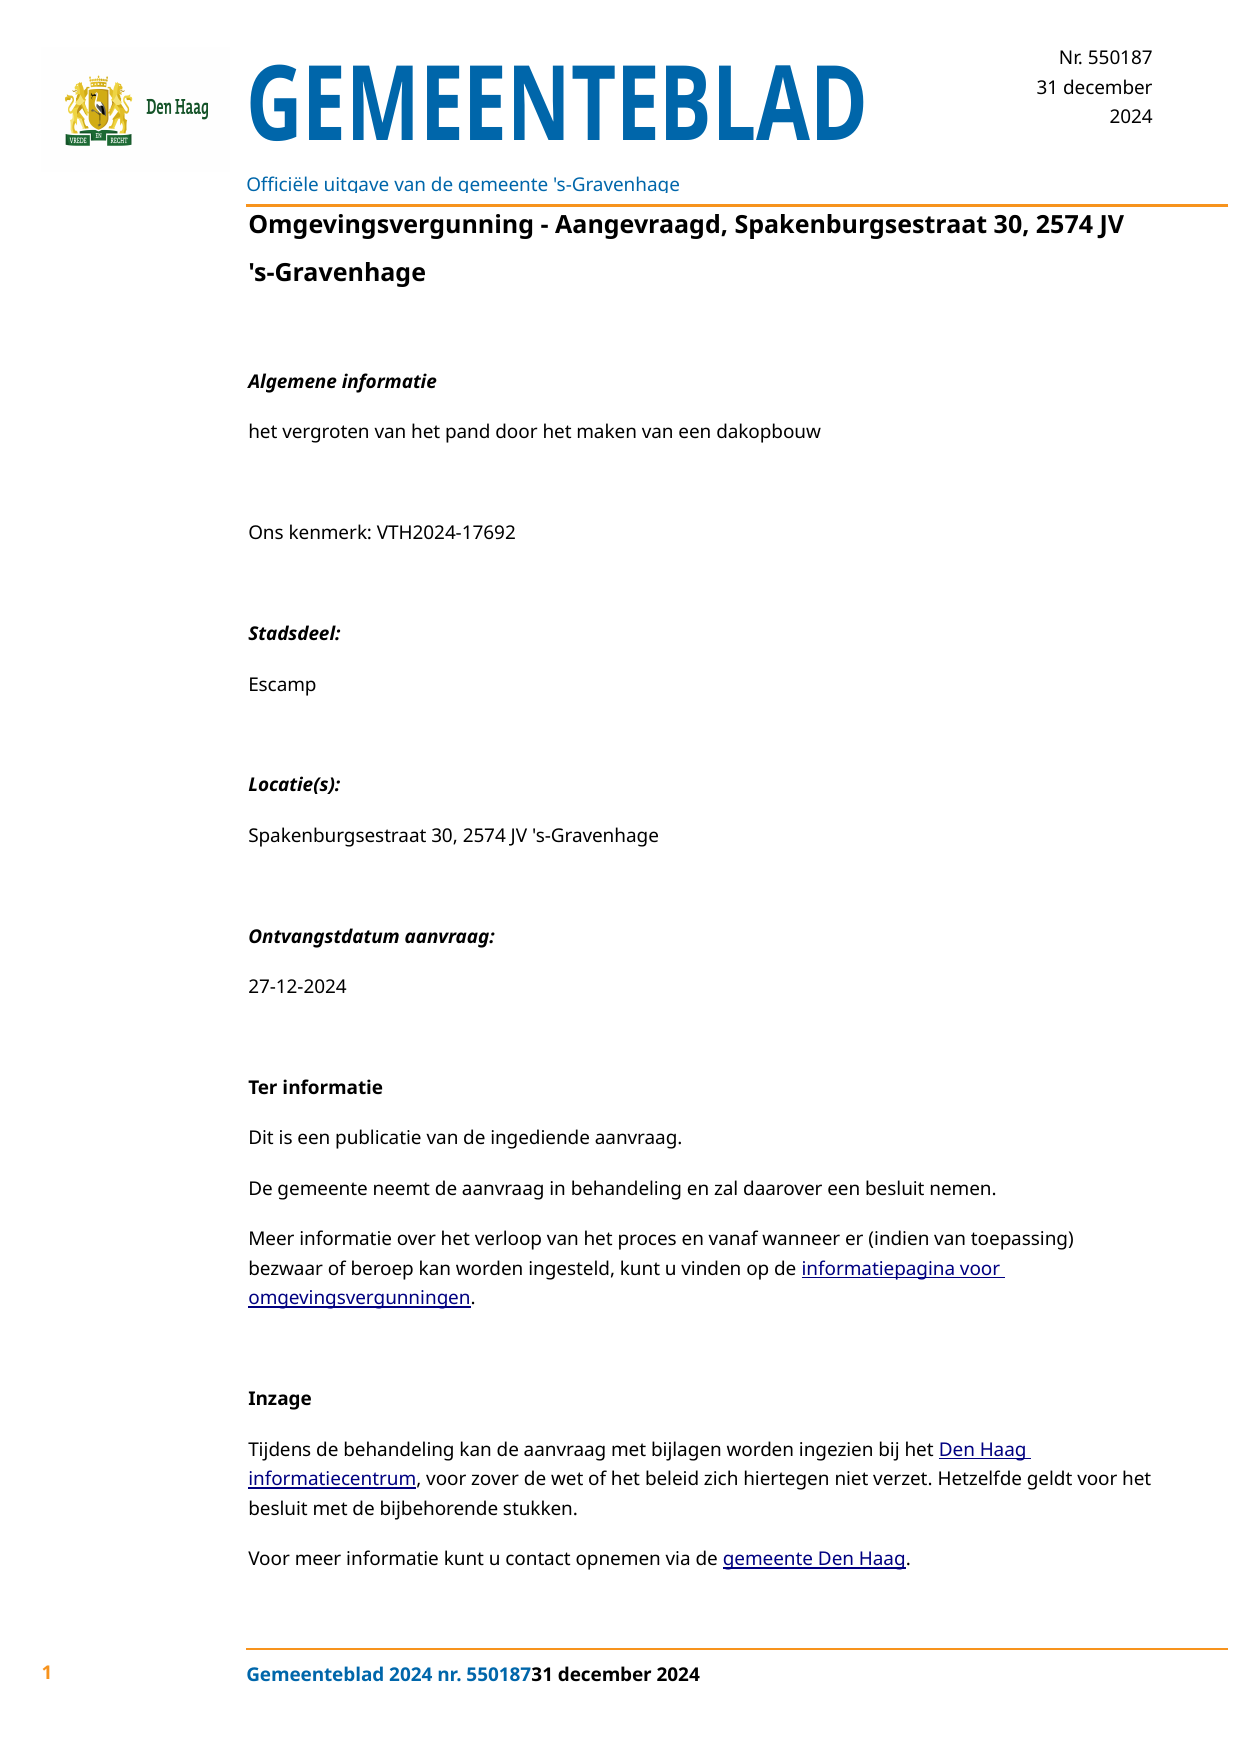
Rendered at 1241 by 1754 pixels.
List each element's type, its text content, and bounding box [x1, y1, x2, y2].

text Ons kenmerk: VTH2024-17692 [248, 519, 1152, 545]
text Algemene informatie [248, 368, 1152, 394]
text Ter informatie [248, 1074, 1152, 1100]
text het vergroten van het pand door het maken van een dakopbouw [248, 419, 1152, 444]
text Dit is een publicatie van de ingediende aanvraag. [248, 1124, 1152, 1150]
text Locatie(s): [248, 772, 1152, 797]
text Ontvangstdatum aanvraag: [248, 923, 1152, 949]
text Voor meer informatie kunt u contact opnemen via de gemeente Den Haag. [248, 1545, 1152, 1571]
text 27-12-2024 [248, 973, 1152, 999]
picture [41, 47, 231, 172]
text Omgevingsvergunning - Aangevraagd, Spakenburgsestraat 30, 2574 JV 's-Gravenhage [248, 207, 1152, 288]
text Inzage [248, 1385, 1152, 1411]
text Spakenburgsestraat 30, 2574 JV 's-Gravenhage [248, 822, 1152, 848]
text Escamp [248, 671, 1152, 697]
text Tijdens de behandeling kan de aanvraag met bijlagen worden ingezien bij het Den Haag informatiecentrum, voor zover de wet of het beleid zich hiertegen niet verzet. Hetzelfde geldt voor het besluit met de bijbehorende stukken. [248, 1436, 1152, 1521]
text Stadsdeel: [248, 620, 1152, 646]
text Meer informatie over het verloop van het proces en vanaf wanneer er (indien van toepassing) bezwaar of beroep kan worden ingesteld, kunt u vinden op de informatiepagina voor omgevingsvergunningen. [248, 1225, 1152, 1310]
text De gemeente neemt de aanvraag in behandeling en zal daarover een besluit nemen. [248, 1175, 1152, 1201]
